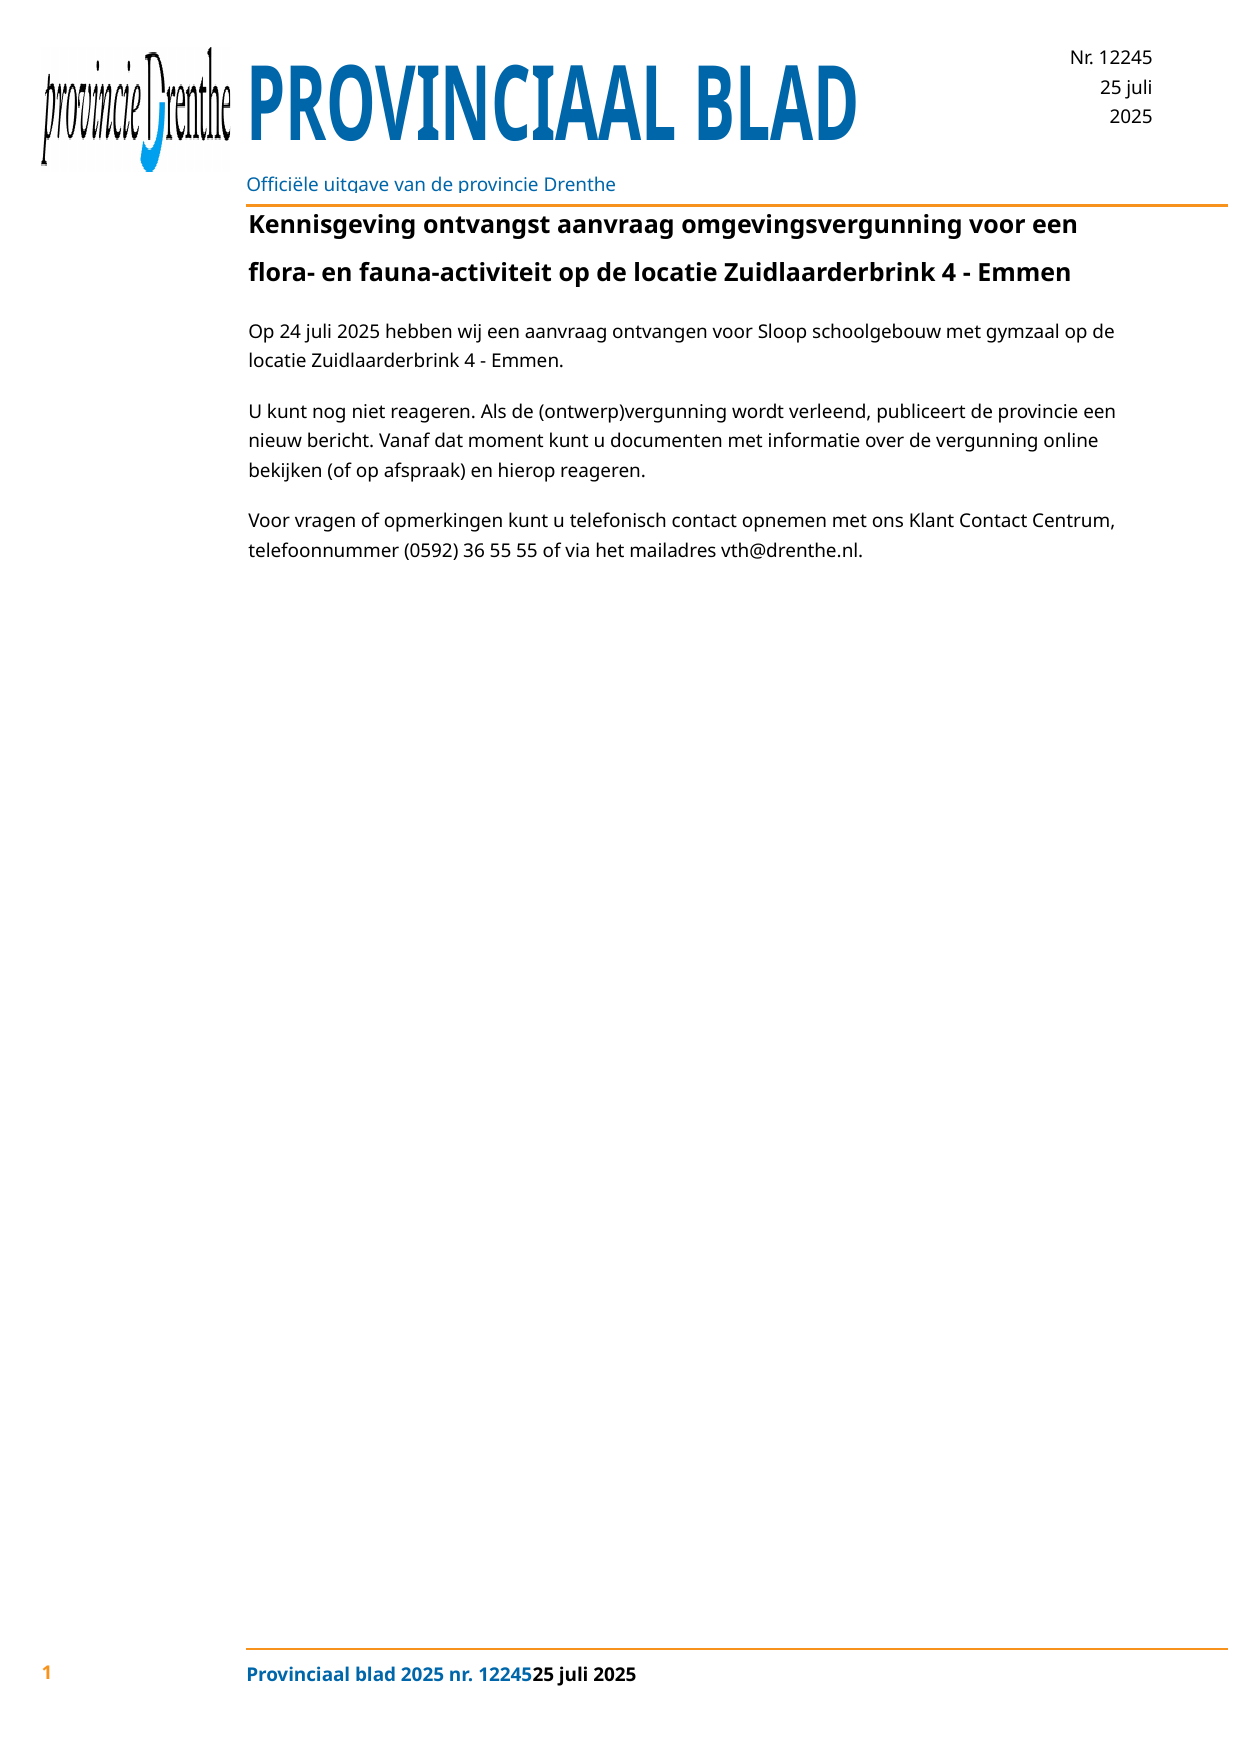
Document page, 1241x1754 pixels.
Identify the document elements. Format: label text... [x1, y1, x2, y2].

text Op 24 juli 2025 hebben wij een aanvraag ontvangen voor Sloop schoolgebouw met gymzaal op de locatie Zuidlaarderbrink 4 - Emmen. [248, 318, 1152, 373]
picture [41, 47, 231, 172]
text Kennisgeving ontvangst aanvraag omgevingsvergunning voor een flora- en fauna-activiteit op de locatie Zuidlaarderbrink 4 - Emmen [248, 207, 1152, 288]
text Voor vragen of opmerkingen kunt u telefonisch contact opnemen met ons Klant Contact Centrum, telefoonnummer (0592) 36 55 55 of via het mailadres vth@drenthe.nl. [248, 507, 1152, 563]
text U kunt nog niet reageren. Als de (ontwerp)vergunning wordt verleend, publiceert de provincie een nieuw bericht. Vanaf dat moment kunt u documenten met informatie over de vergunning online bekijken (of op afspraak) en hierop reageren. [248, 398, 1152, 483]
